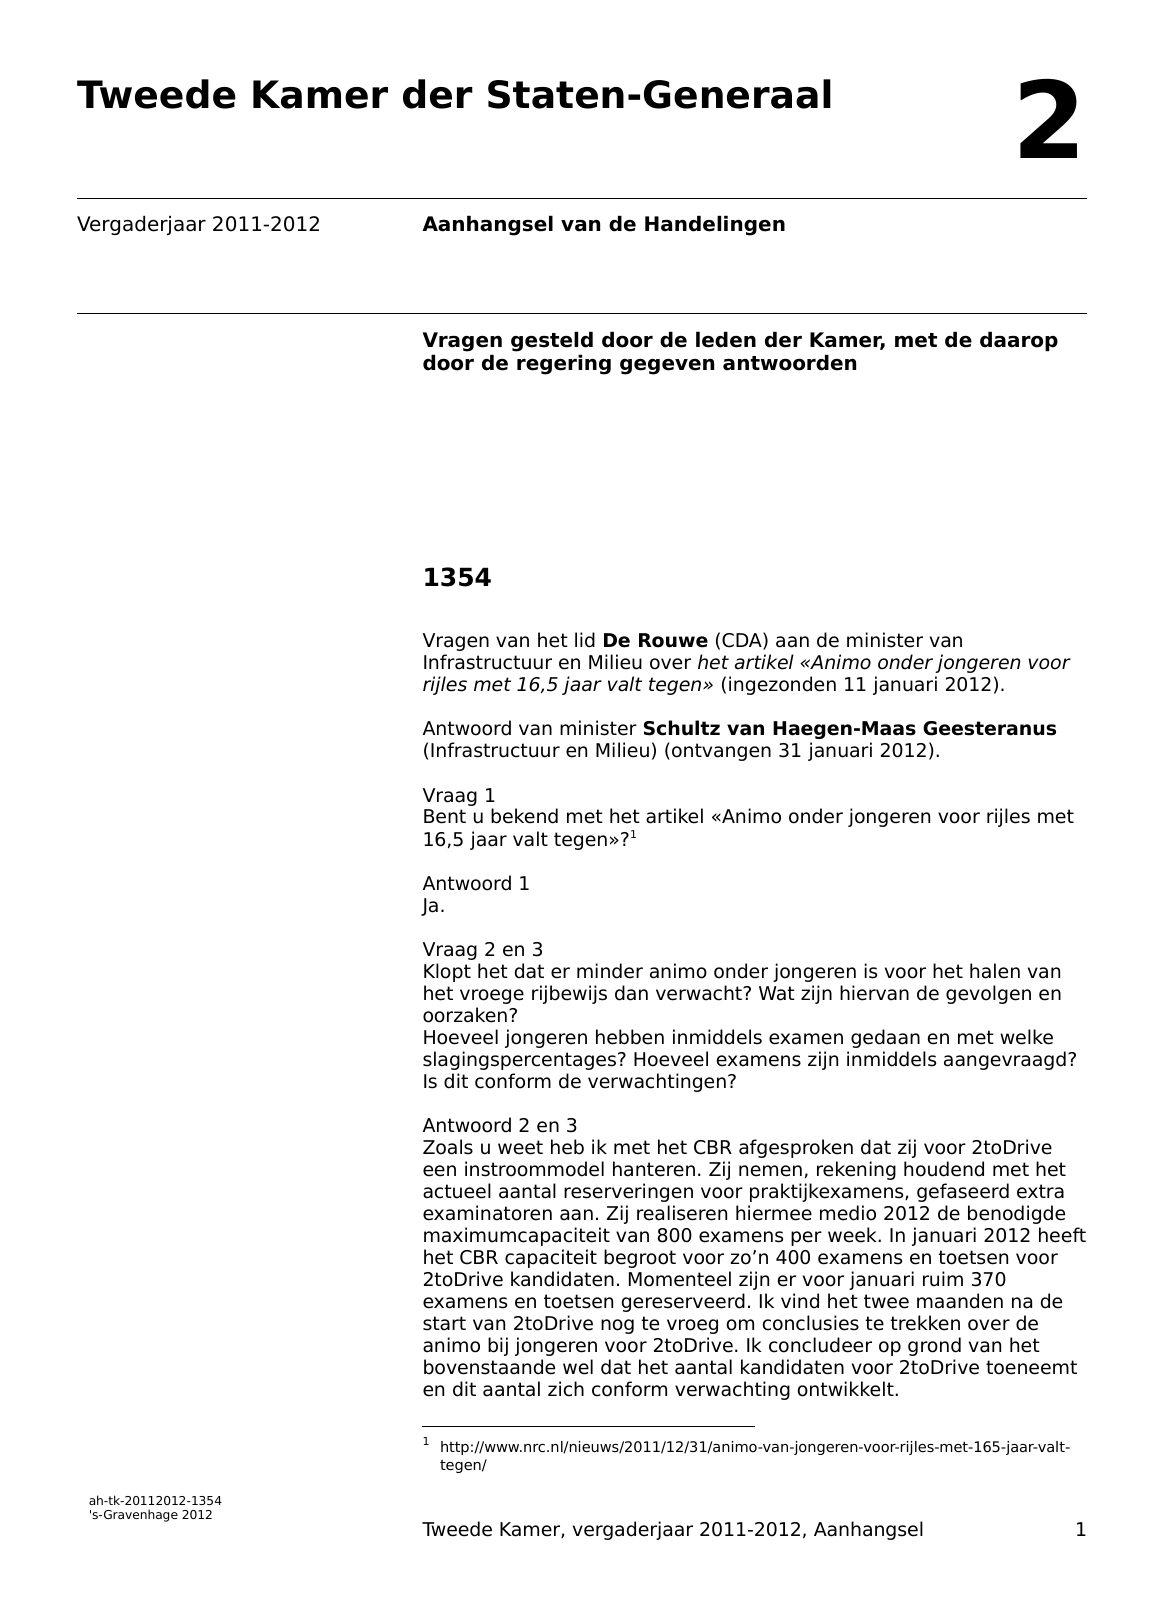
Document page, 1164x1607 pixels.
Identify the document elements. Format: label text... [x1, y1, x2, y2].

table_cell Vragen gesteld door de leden der Kamer, met de daarop door de regering gegeven antwoorden [422, 314, 1087, 375]
text 's-Gravenhage 2012 [88, 1508, 323, 1522]
table_cell Vergaderjaar 2011-2012 [77, 199, 422, 313]
text Bent u bekend met het artikel «Animo onder jongeren voor rijles met 16,5 jaar valt tegen»? [422, 806, 1087, 850]
text 1354 [422, 563, 1087, 592]
text Ja. [422, 894, 1087, 917]
text Antwoord van minister Schultz van Haegen-Maas Geesteranus (Infrastructuur en Milieu) (ontvangen 31 januari 2012). [422, 718, 1087, 762]
text Vragen van het lid De Rouwe (CDA) aan de minister van Infrastructuur en Milieu over het artikel «Animo onder jongeren voor rijles met 16,5 jaar valt tegen» (ingezonden 11 januari 2012). [422, 630, 1087, 696]
text Antwoord 1 [422, 873, 1087, 894]
table_cell Aanhangsel van de Handelingen [422, 199, 1087, 313]
text http://www.nrc.nl/nieuws/2011/12/31/animo-van-jongeren-voor-rijles-met-165-jaar-valt-tegen/ [422, 1435, 1087, 1474]
text ah-tk-20112012-1354 [88, 1494, 323, 1508]
table_cell [77, 314, 422, 375]
table_header Tweede Kamer der Staten-Generaal [77, 59, 886, 198]
text Hoeveel jongeren hebben inmiddels examen gedaan en met welke slagingspercentages? Hoeveel examens zijn inmiddels aangevraagd? Is dit conform de verwachtingen? [422, 1027, 1087, 1093]
text Vraag 1 [422, 784, 1087, 806]
text Antwoord 2 en 3 [422, 1115, 1087, 1137]
table_header 2 [886, 59, 1087, 198]
text Klopt het dat er minder animo onder jongeren is voor het halen van het vroege rijbewijs dan verwacht? Wat zijn hiervan de gevolgen en oorzaken? [422, 961, 1087, 1027]
text Zoals u weet heb ik met het CBR afgesproken dat zij voor 2toDrive een instroommodel hanteren. Zij nemen, rekening houdend met het actueel aantal reserveringen voor praktijkexamens, gefaseerd extra examinatoren aan. Zij realiseren hiermee medio 2012 de benodigde maximumcapaciteit van 800 examens per week. In januari 2012 heeft het CBR capaciteit begroot voor zo’n 400 examens en toetsen voor 2toDrive kandidaten. Momenteel zijn er voor januari ruim 370 examens en toetsen gereserveerd. Ik vind het twee maanden na de start van 2toDrive nog te vroeg om conclusies te trekken over de animo bij jongeren voor 2toDrive. Ik concludeer op grond van het bovenstaande wel dat het aantal kandidaten voor 2toDrive toeneemt en dit aantal zich conform verwachting ontwikkelt. [422, 1137, 1087, 1401]
text Vraag 2 en 3 [422, 939, 1087, 961]
